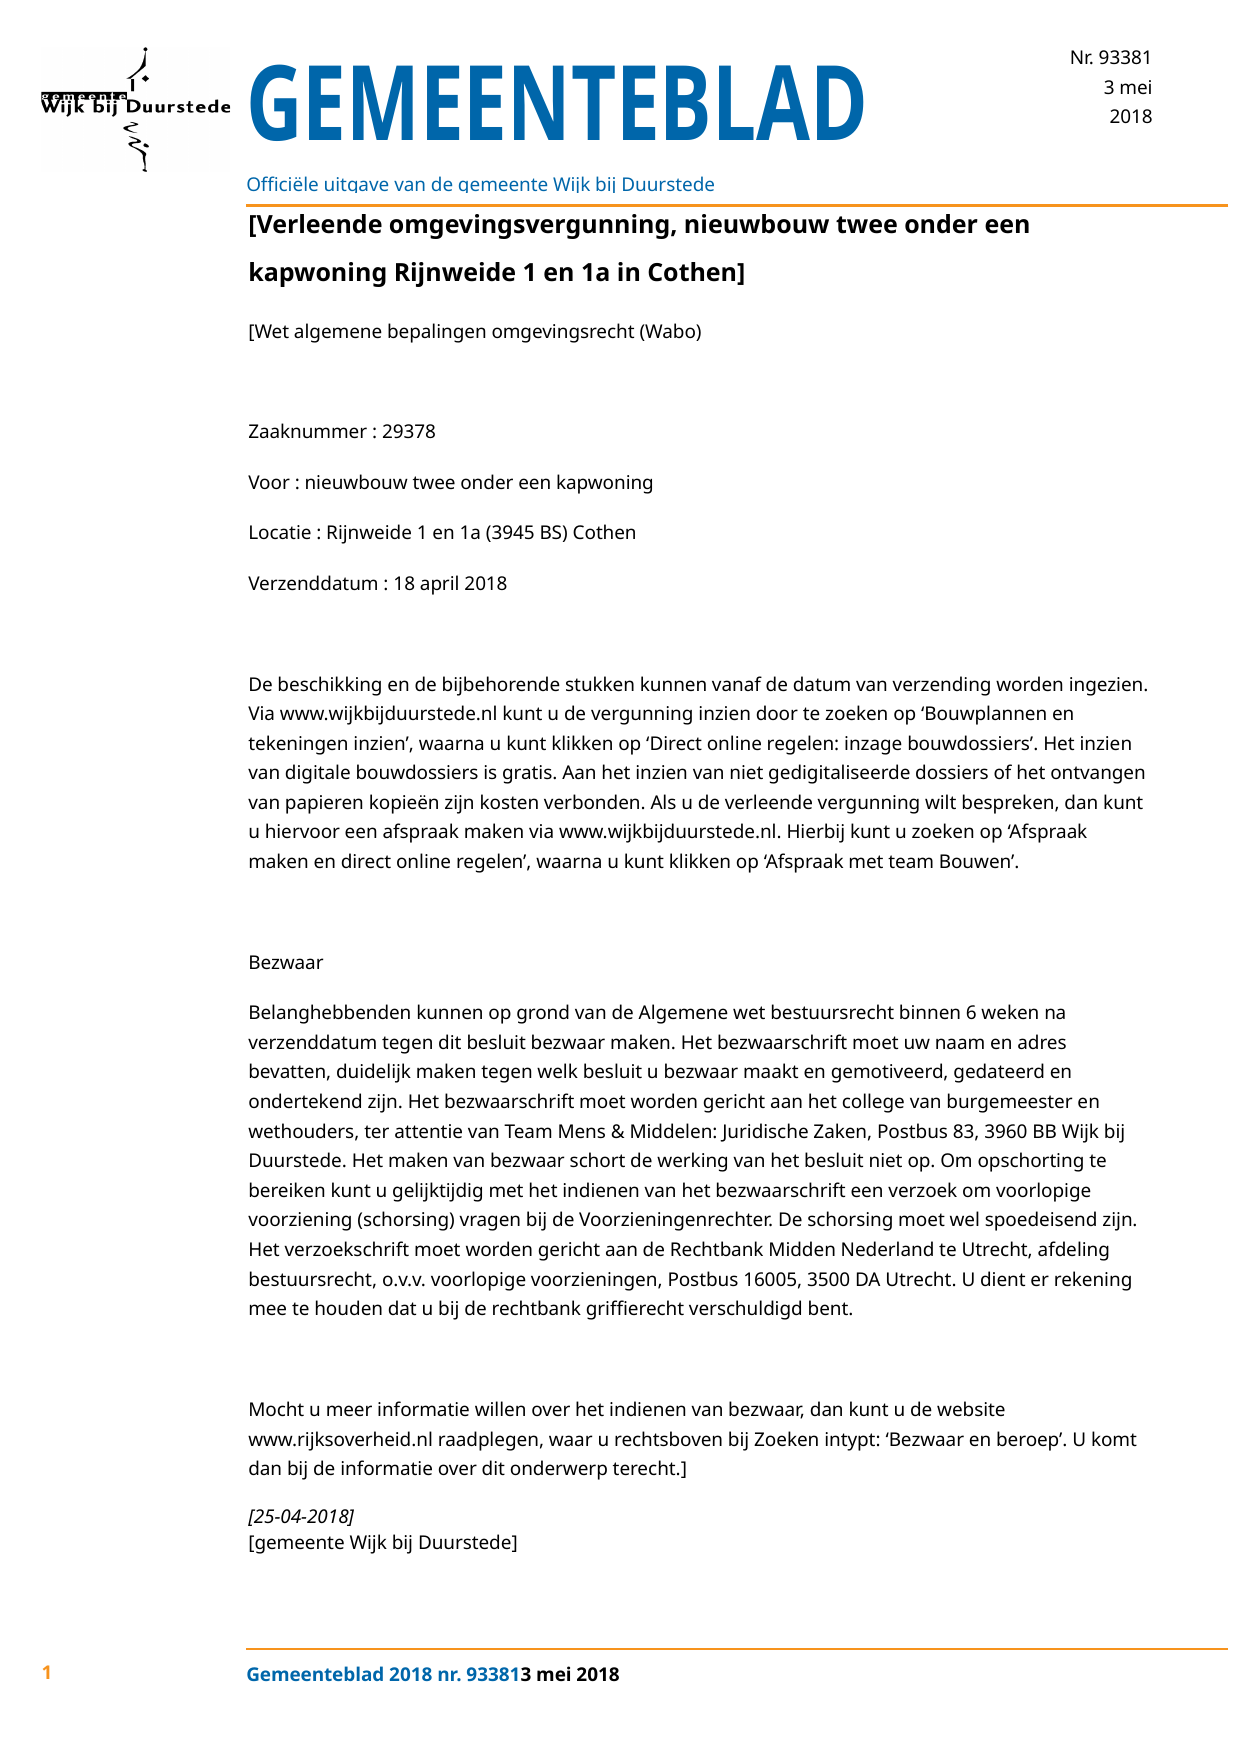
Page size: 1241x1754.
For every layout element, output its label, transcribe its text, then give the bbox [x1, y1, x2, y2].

text [Wet algemene bepalingen omgevingsrecht (Wabo) [248, 318, 1152, 344]
text [gemeente Wijk bij Duurstede] [248, 1529, 1152, 1555]
text Verzenddatum : 18 april 2018 [248, 570, 1152, 596]
text Mocht u meer informatie willen over het indienen van bezwaar, dan kunt u de website www.rijksoverheid.nl raadplegen, waar u rechtsboven bij Zoeken intypt: ‘Bezwaar en beroep’. U komt dan bij de informatie over dit onderwerp terecht.] [248, 1396, 1152, 1481]
text Zaaknummer : 29378 [248, 419, 1152, 444]
text [25-04-2018] [248, 1503, 1152, 1529]
text Voor : nieuwbouw twee onder een kapwoning [248, 469, 1152, 495]
text Belanghebbenden kunnen op grond van de Algemene wet bestuursrecht binnen 6 weken na verzenddatum tegen dit besluit bezwaar maken. Het bezwaarschrift moet uw naam en adres bevatten, duidelijk maken tegen welk besluit u bezwaar maakt en gemotiveerd, gedateerd en ondertekend zijn. Het bezwaarschrift moet worden gericht aan het college van burgemeester en wethouders, ter attentie van Team Mens & Middelen: Juridische Zaken, Postbus 83, 3960 BB Wijk bij Duurstede. Het maken van bezwaar schort de werking van het besluit niet op. Om opschorting te bereiken kunt u gelijktijdig met het indienen van het bezwaarschrift een verzoek om voorlopige voorziening (schorsing) vragen bij de Voorzieningenrechter. De schorsing moet wel spoedeisend zijn. Het verzoekschrift moet worden gericht aan de Rechtbank Midden Nederland te Utrecht, afdeling bestuursrecht, o.v.v. voorlopige voorzieningen, Postbus 16005, 3500 DA Utrecht. U dient er rekening mee te houden dat u bij de rechtbank griffierecht verschuldigd bent. [248, 999, 1152, 1321]
text De beschikking en de bijbehorende stukken kunnen vanaf de datum van verzending worden ingezien. Via www.wijkbijduurstede.nl kunt u de vergunning inzien door te zoeken op ‘Bouwplannen en tekeningen inzien’, waarna u kunt klikken op ‘Direct online regelen: inzage bouwdossiers’. Het inzien van digitale bouwdossiers is gratis. Aan het inzien van niet gedigitaliseerde dossiers of het ontvangen van papieren kopieën zijn kosten verbonden. Als u de verleende vergunning wilt bespreken, dan kunt u hiervoor een afspraak maken via www.wijkbijduurstede.nl. Hierbij kunt u zoeken op ‘Afspraak maken en direct online regelen’, waarna u kunt klikken op ‘Afspraak met team Bouwen’. [248, 671, 1152, 874]
picture [41, 47, 231, 172]
text Bezwaar [248, 949, 1152, 975]
text [Verleende omgevingsvergunning, nieuwbouw twee onder een kapwoning Rijnweide 1 en 1a in Cothen] [248, 207, 1152, 288]
text Locatie : Rijnweide 1 en 1a (3945 BS) Cothen [248, 519, 1152, 545]
